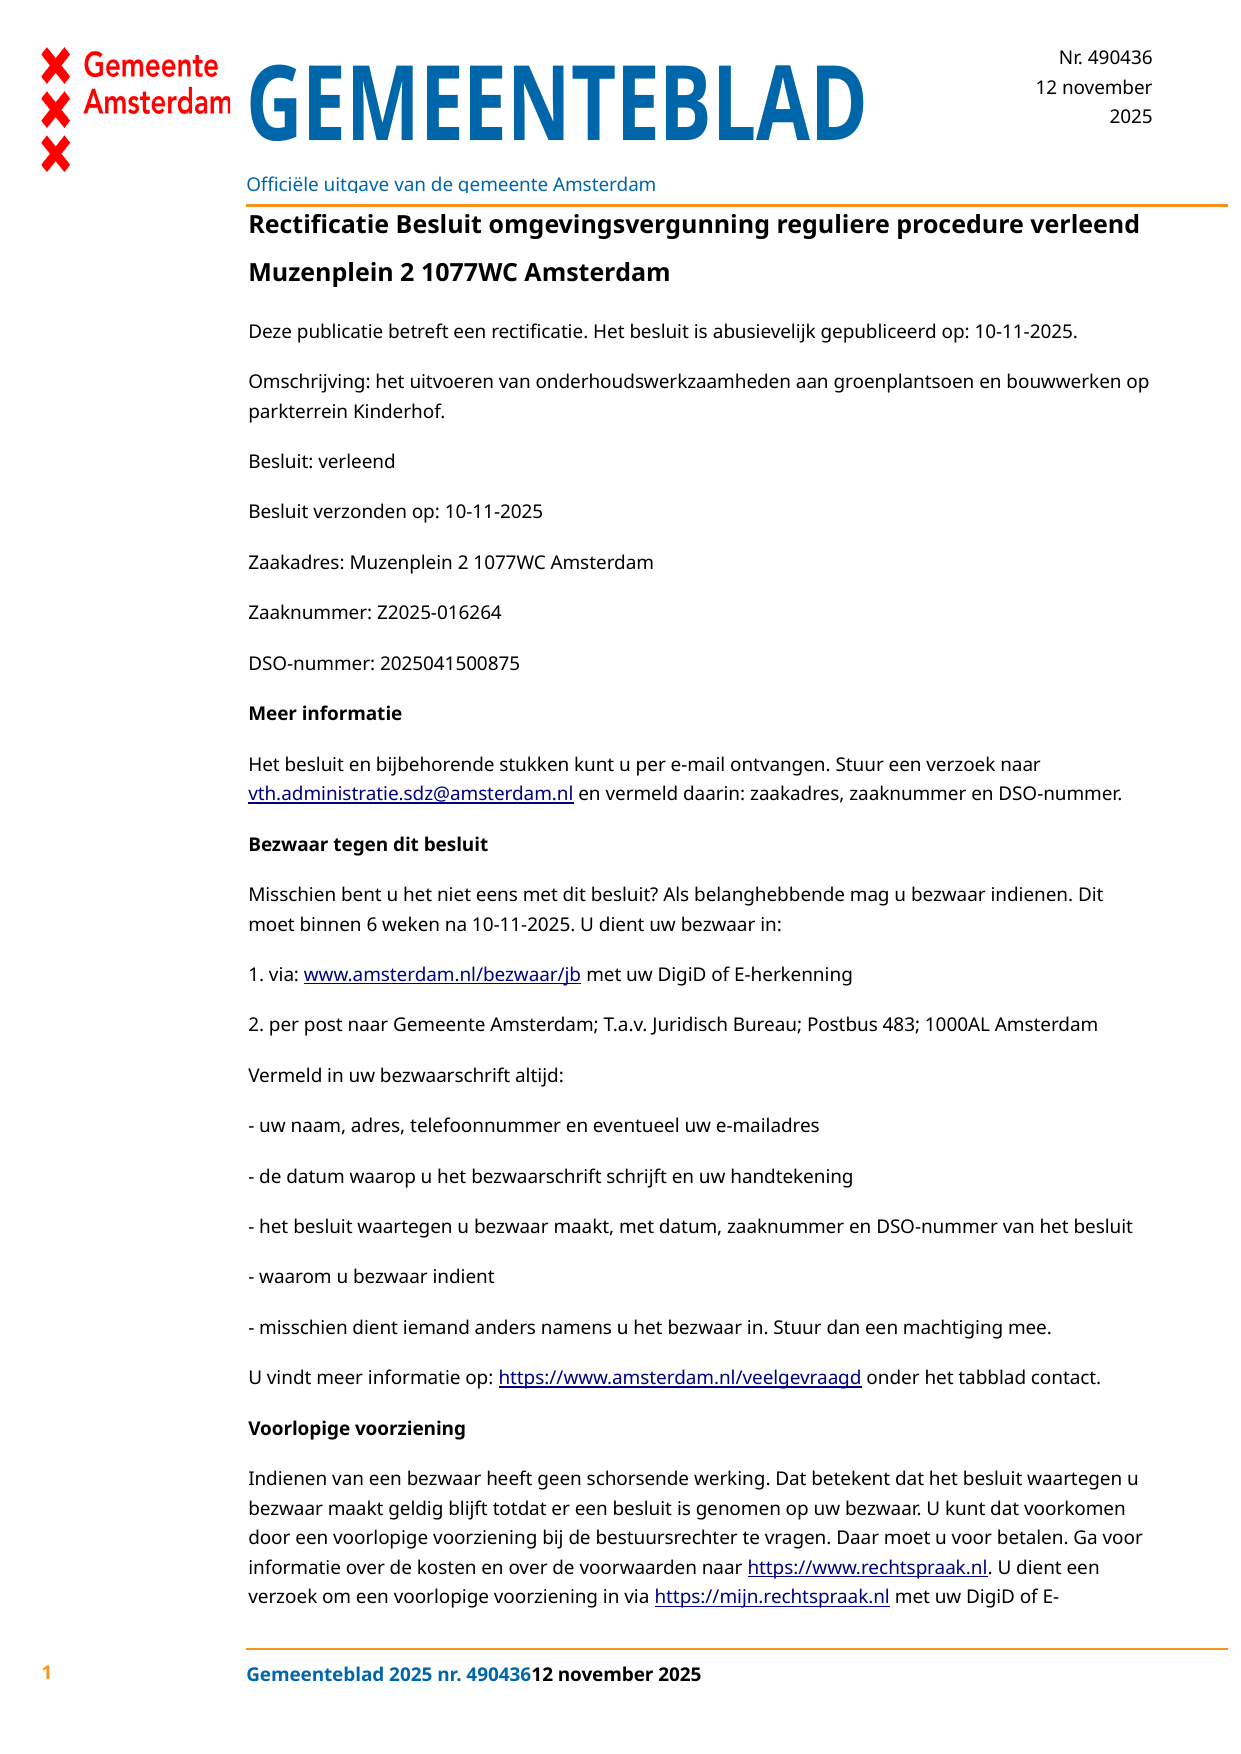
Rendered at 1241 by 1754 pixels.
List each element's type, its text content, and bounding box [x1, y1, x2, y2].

text Besluit: verleend [248, 448, 1152, 474]
text Omschrijving: het uitvoeren van onderhoudswerkzaamheden aan groenplantsoen en bouwwerken op parkterrein Kinderhof. [248, 368, 1152, 424]
text - het besluit waartegen u bezwaar maakt, met datum, zaaknummer en DSO-nummer van het besluit [248, 1213, 1152, 1239]
text DSO-nummer: 2025041500875 [248, 650, 1152, 676]
text Indienen van een bezwaar heeft geen schorsende werking. Dat betekent dat het besluit waartegen u bezwaar maakt geldig blijft totdat er een besluit is genomen op uw bezwaar. U kunt dat voorkomen door een voorlopige voorziening bij de bestuursrechter te vragen. Daar moet u voor betalen. Ga voor informatie over de kosten en over de voorwaarden naar https://www.rechtspraak.nl. U dient een verzoek om een voorlopige voorziening in via https://mijn.rechtspraak.nl met uw DigiD of E- [248, 1465, 1152, 1609]
text Bezwaar tegen dit besluit [248, 831, 1152, 857]
text - de datum waarop u het bezwaarschrift schrijft en uw handtekening [248, 1163, 1152, 1189]
text 1. via: www.amsterdam.nl/bezwaar/jb met uw DigiD of E-herkenning [248, 961, 1152, 987]
text - waarom u bezwaar indient [248, 1264, 1152, 1289]
text Het besluit en bijbehorende stukken kunt u per e-mail ontvangen. Stuur een verzoek naar vth.administratie.sdz@amsterdam.nl en vermeld daarin: zaakadres, zaaknummer en DSO-nummer. [248, 751, 1152, 806]
text Voorlopige voorziening [248, 1415, 1152, 1441]
text - misschien dient iemand anders namens u het bezwaar in. Stuur dan een machtiging mee. [248, 1314, 1152, 1340]
text Vermeld in uw bezwaarschrift altijd: [248, 1062, 1152, 1088]
text Zaakadres: Muzenplein 2 1077WC Amsterdam [248, 549, 1152, 575]
text Besluit verzonden op: 10-11-2025 [248, 499, 1152, 524]
text Rectificatie Besluit omgevingsvergunning reguliere procedure verleend Muzenplein 2 1077WC Amsterdam [248, 207, 1152, 288]
picture [41, 47, 231, 172]
text - uw naam, adres, telefoonnummer en eventueel uw e-mailadres [248, 1112, 1152, 1138]
text U vindt meer informatie op: https://www.amsterdam.nl/veelgevraagd onder het tabblad contact. [248, 1364, 1152, 1390]
text Deze publicatie betreft een rectificatie. Het besluit is abusievelijk gepubliceerd op: 10-11-2025. [248, 318, 1152, 344]
text Misschien bent u het niet eens met dit besluit? Als belanghebbende mag u bezwaar indienen. Dit moet binnen 6 weken na 10-11-2025. U dient uw bezwaar in: [248, 881, 1152, 937]
text Zaaknummer: Z2025-016264 [248, 599, 1152, 625]
text Meer informatie [248, 700, 1152, 726]
text 2. per post naar Gemeente Amsterdam; T.a.v. Juridisch Bureau; Postbus 483; 1000AL Amsterdam [248, 1012, 1152, 1037]
